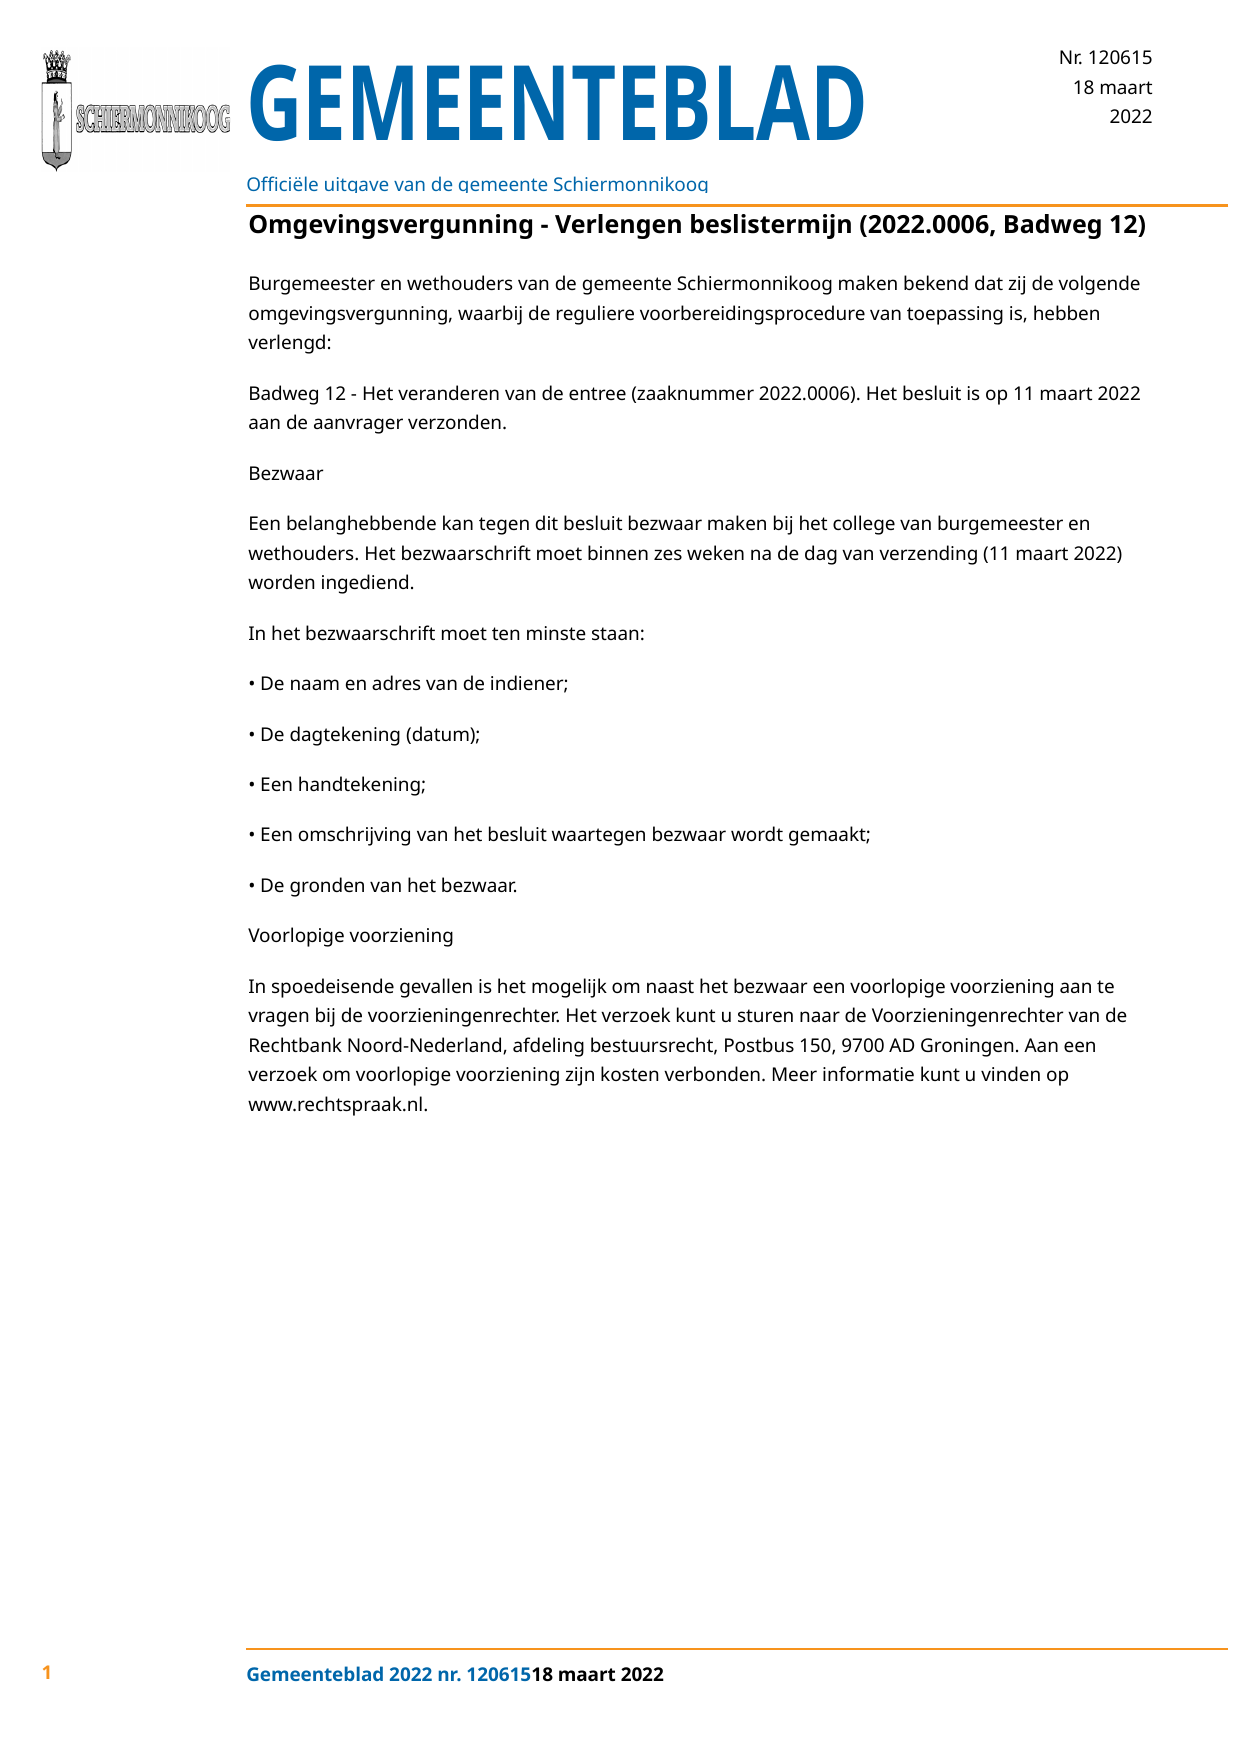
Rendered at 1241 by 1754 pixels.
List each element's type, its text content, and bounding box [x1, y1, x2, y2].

text Badweg 12 - Het veranderen van de entree (zaaknummer 2022.0006). Het besluit is op 11 maart 2022 aan de aanvrager verzonden. [248, 380, 1152, 435]
text • Een handtekening; [248, 771, 1152, 797]
picture [41, 47, 231, 172]
text Een belanghebbende kan tegen dit besluit bezwaar maken bij het college van burgemeester en wethouders. Het bezwaarschrift moet binnen zes weken na de dag van verzending (11 maart 2022) worden ingediend. [248, 510, 1152, 595]
text • De naam en adres van de indiener; [248, 670, 1152, 696]
text In spoedeisende gevallen is het mogelijk om naast het bezwaar een voorlopige voorziening aan te vragen bij de voorzieningenrechter. Het verzoek kunt u sturen naar de Voorzieningenrechter van de Rechtbank Noord-Nederland, afdeling bestuursrecht, Postbus 150, 9700 AD Groningen. Aan een verzoek om voorlopige voorziening zijn kosten verbonden. Meer informatie kunt u vinden op www.rechtspraak.nl. [248, 973, 1152, 1117]
text • De gronden van het bezwaar. [248, 872, 1152, 898]
text Voorlopige voorziening [248, 922, 1152, 948]
text In het bezwaarschrift moet ten minste staan: [248, 620, 1152, 646]
text Bezwaar [248, 460, 1152, 486]
text Burgemeester en wethouders van de gemeente Schiermonnikoog maken bekend dat zij de volgende omgevingsvergunning, waarbij de reguliere voorbereidingsprocedure van toepassing is, hebben verlengd: [248, 270, 1152, 355]
text Omgevingsvergunning - Verlengen beslistermijn (2022.0006, Badweg 12) [248, 207, 1152, 241]
text • Een omschrijving van het besluit waartegen bezwaar wordt gemaakt; [248, 822, 1152, 847]
text • De dagtekening (datum); [248, 721, 1152, 746]
